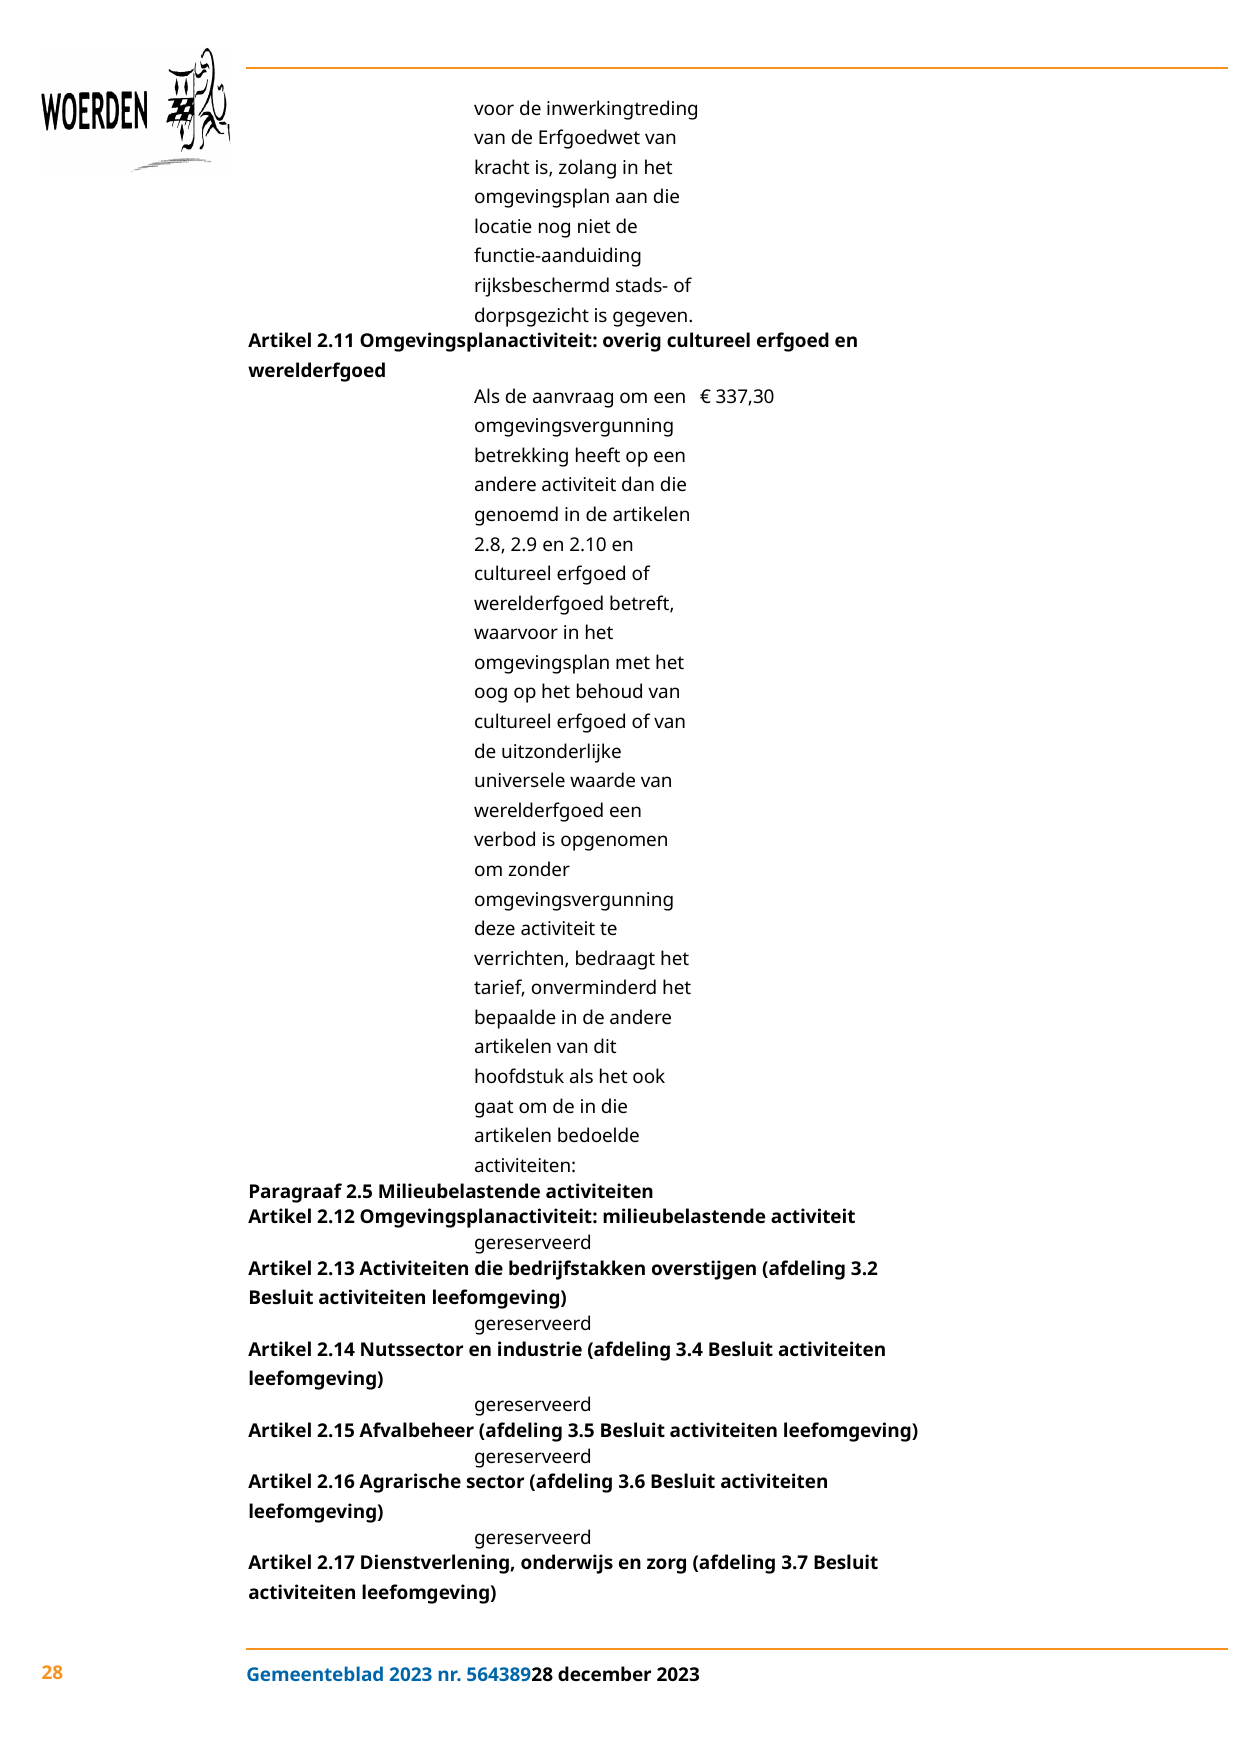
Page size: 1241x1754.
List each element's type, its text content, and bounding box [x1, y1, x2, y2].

table_cell Artikel 2.13 Activiteiten die bedrijfstakken overstijgen (afdeling 3.2 Besluit activiteiten leefomgeving) [248, 1255, 926, 1310]
table_cell [700, 1310, 926, 1336]
table_cell [926, 1255, 1152, 1310]
table_cell [926, 1524, 1152, 1549]
table_cell gereserveerd [474, 1310, 700, 1336]
table_cell [248, 1391, 474, 1417]
table_cell [248, 383, 474, 1178]
table_cell gereserveerd [474, 1391, 700, 1417]
table_cell [926, 1229, 1152, 1255]
table_cell [700, 1229, 926, 1255]
table_cell gereserveerd [474, 1443, 700, 1468]
table_cell [926, 328, 1152, 383]
table_cell [700, 1391, 926, 1417]
table_cell [700, 1524, 926, 1549]
table_cell gereserveerd [474, 1524, 700, 1549]
table_cell [248, 95, 474, 328]
table_cell [248, 1310, 474, 1336]
table_cell [926, 1417, 1152, 1443]
table_cell gereserveerd [474, 1229, 700, 1255]
table_cell [700, 95, 926, 328]
table_cell [926, 1469, 1152, 1524]
table_cell [926, 1336, 1152, 1391]
table_cell [926, 1391, 1152, 1417]
table_cell Artikel 2.16 Agrarische sector (afdeling 3.6 Besluit activiteiten leefomgeving) [248, 1469, 926, 1524]
table_cell [248, 1524, 474, 1549]
table_cell [700, 1443, 926, 1468]
table_cell [926, 1310, 1152, 1336]
table_cell voor de inwerkingtreding van de Erfgoedwet van kracht is, zolang in het omgevingsplan aan die locatie nog niet de functie-aanduiding rijksbeschermd stads- of dorpsgezicht is gegeven. [474, 95, 700, 328]
table_cell [248, 1443, 474, 1468]
table_cell Paragraaf 2.5 Milieubelastende activiteiten [248, 1178, 1152, 1203]
table_cell Als de aanvraag om een omgevingsvergunning betrekking heeft op een andere activiteit dan die genoemd in de artikelen 2.8, 2.9 en 2.10 en cultureel erfgoed of werelderfgoed betreft, waarvoor in het omgevingsplan met het oog op het behoud van cultureel erfgoed of van de uitzonderlijke universele waarde van werelderfgoed een verbod is opgenomen om zonder omgevingsvergunning deze activiteit te verrichten, bedraagt het tarief, onverminderd het bepaalde in de andere artikelen van dit hoofdstuk als het ook gaat om de in die artikelen bedoelde activiteiten: [474, 383, 700, 1178]
table_cell Artikel 2.12 Omgevingsplanactiviteit: milieubelastende activiteit [248, 1204, 926, 1229]
table_cell Artikel 2.14 Nutssector en industrie (afdeling 3.4 Besluit activiteiten leefomgeving) [248, 1336, 926, 1391]
table_cell [926, 1204, 1152, 1229]
table_cell € 337,30 [700, 383, 926, 1178]
table_cell Artikel 2.17 Dienstverlening, onderwijs en zorg (afdeling 3.7 Besluit activiteiten leefomgeving) [248, 1550, 926, 1605]
table_cell Artikel 2.11 Omgevingsplanactiviteit: overig cultureel erfgoed en werelderfgoed [248, 328, 926, 383]
table_cell [248, 1229, 474, 1255]
table_cell [926, 1443, 1152, 1468]
table_cell [926, 1550, 1152, 1605]
table_cell [926, 95, 1152, 328]
picture [41, 47, 231, 172]
table_cell [926, 383, 1152, 1178]
table_cell Artikel 2.15 Afvalbeheer (afdeling 3.5 Besluit activiteiten leefomgeving) [248, 1417, 926, 1443]
